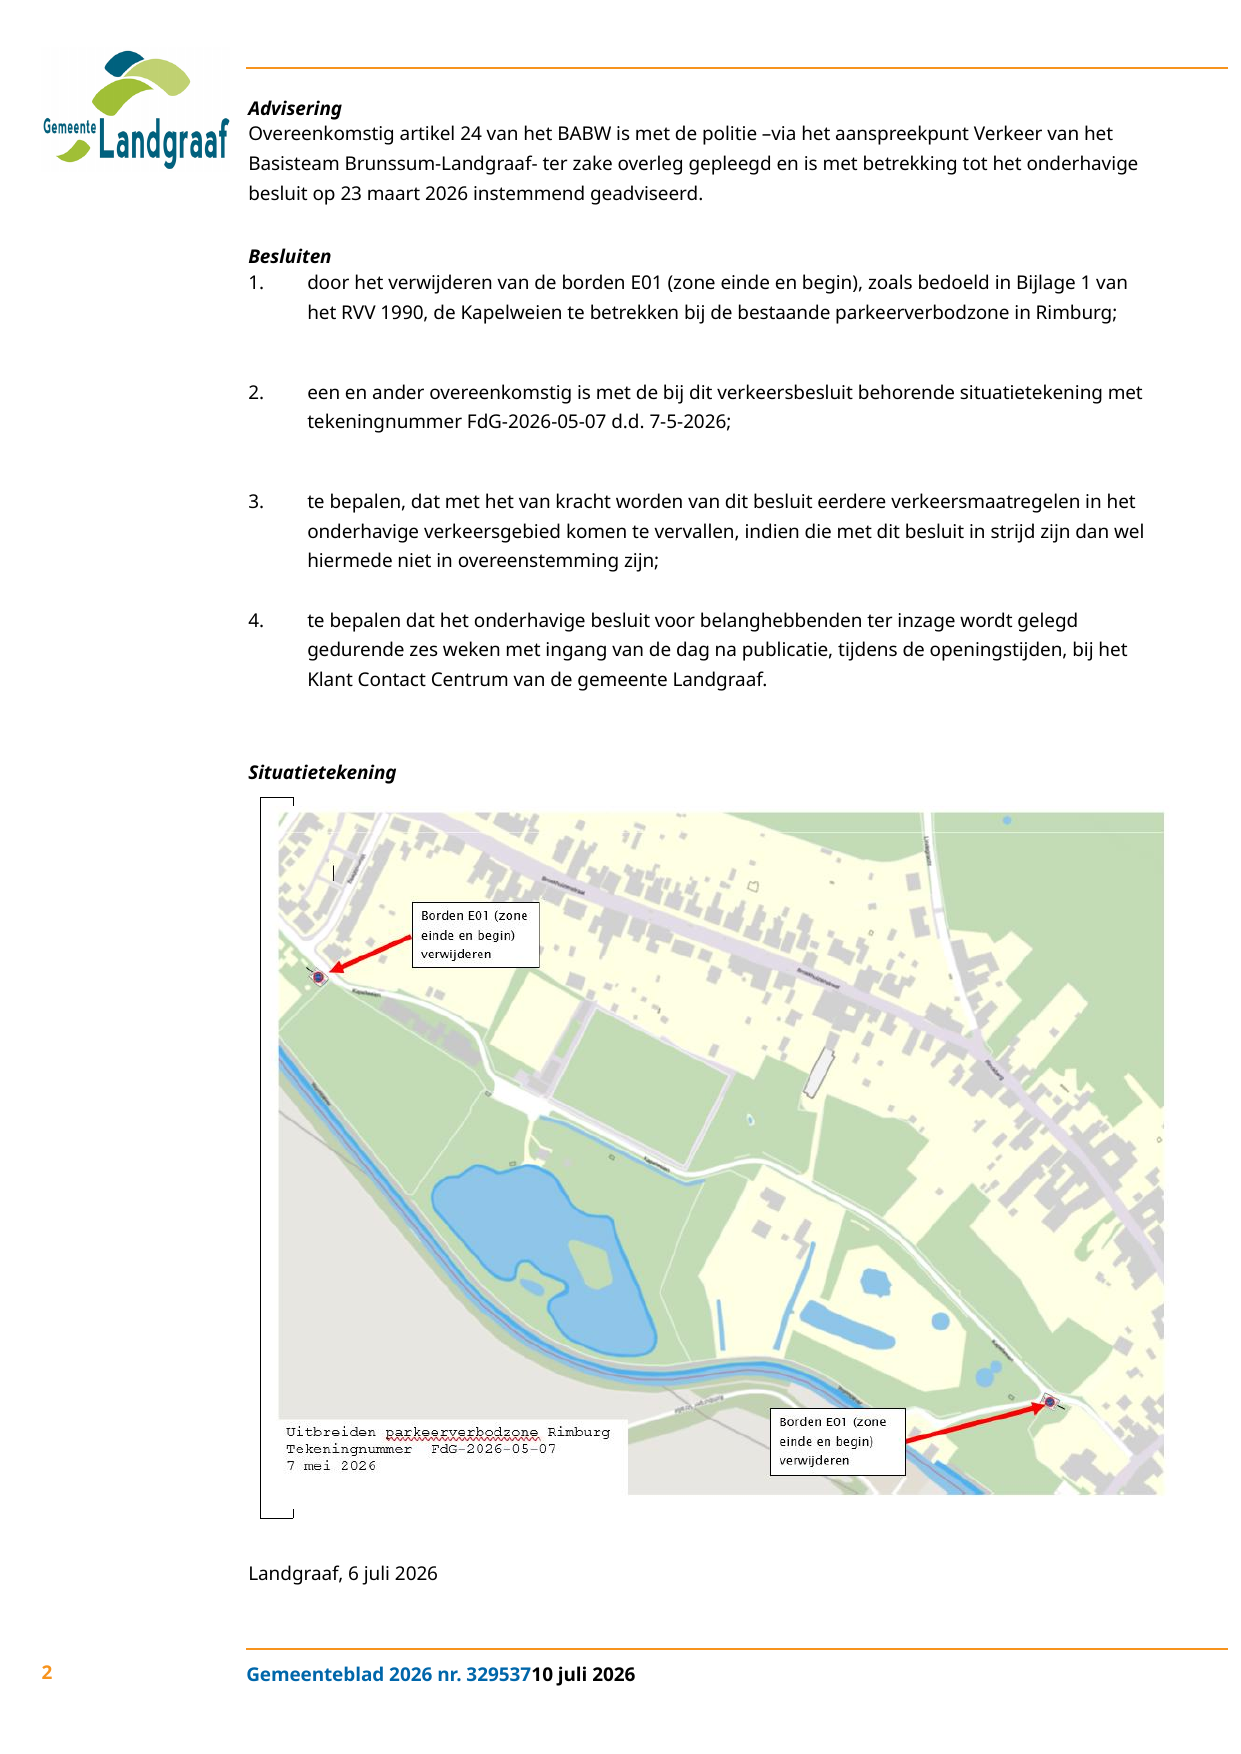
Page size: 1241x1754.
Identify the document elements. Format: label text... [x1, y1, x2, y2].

picture [41, 47, 231, 172]
text Advisering [248, 95, 1152, 121]
text Landgraaf, 6 juli 2026 [248, 1560, 1152, 1585]
picture [268, 806, 1173, 1509]
text Situatietekening [248, 759, 1152, 785]
list te bepalen, dat met het van kracht worden van dit besluit eerdere verkeersmaatregelen in het onderhavige verkeersgebied komen te vervallen, indien die met dit besluit in strijd zijn dan wel hiermede niet in overeenstemming zijn; [248, 488, 1152, 573]
list door het verwijderen van de borden E01 (zone einde en begin), zoals bedoeld in Bijlage 1 van het RVV 1990, de Kapelweien te betrekken bij de bestaande parkeerverbodzone in Rimburg; [248, 269, 1152, 325]
list een en ander overeenkomstig is met de bij dit verkeersbesluit behorende situatietekening met tekeningnummer FdG-2026-05-07 d.d. 7-5-2026; [248, 379, 1152, 434]
text Besluiten [248, 244, 1152, 269]
text Overeenkomstig artikel 24 van het BABW is met de politie –via het aanspreekpunt Verkeer van het Basisteam Brunssum-Landgraaf- ter zake overleg gepleegd en is met betrekking tot het onderhavige besluit op 23 maart 2026 instemmend geadviseerd. [248, 121, 1152, 205]
list te bepalen dat het onderhavige besluit voor belanghebbenden ter inzage wordt gelegd gedurende zes weken met ingang van de dag na publicatie, tijdens de openingstijden, bij het Klant Contact Centrum van de gemeente Landgraaf. [248, 607, 1152, 692]
